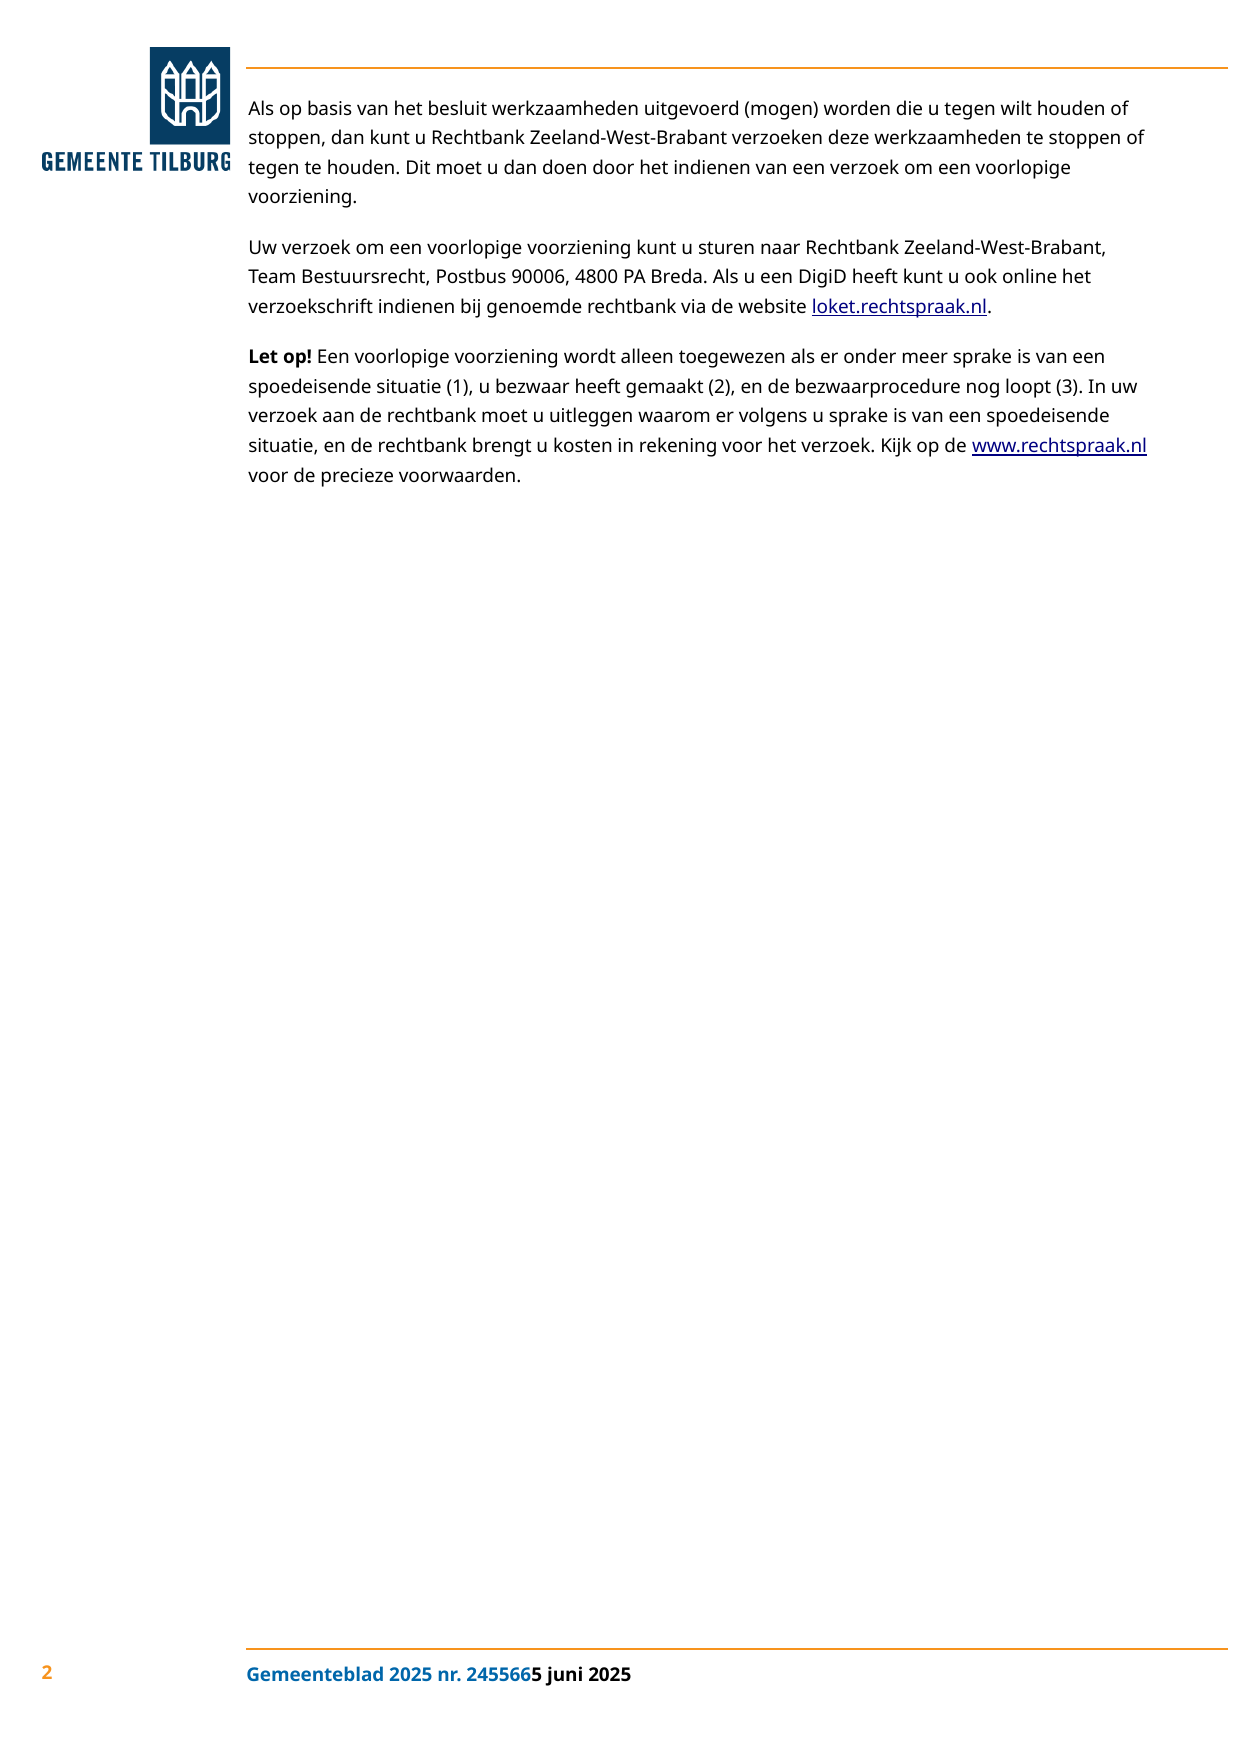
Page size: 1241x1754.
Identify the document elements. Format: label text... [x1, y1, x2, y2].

text Als op basis van het besluit werkzaamheden uitgevoerd (mogen) worden die u tegen wilt houden of stoppen, dan kunt u Rechtbank Zeeland-West-Brabant verzoeken deze werkzaamheden te stoppen of tegen te houden. Dit moet u dan doen door het indienen van een verzoek om een voorlopige voorziening. [248, 95, 1152, 209]
text Let op! Een voorlopige voorziening wordt alleen toegewezen als er onder meer sprake is van een spoedeisende situatie (1), u bezwaar heeft gemaakt (2), en de bezwaarprocedure nog loopt (3). In uw verzoek aan de rechtbank moet u uitleggen waarom er volgens u sprake is van een spoedeisende situatie, en de rechtbank brengt u kosten in rekening voor het verzoek. Kijk op de www.rechtspraak.nl voor de precieze voorwaarden. [248, 343, 1152, 488]
picture [41, 47, 231, 172]
text Uw verzoek om een voorlopige voorziening kunt u sturen naar Rechtbank Zeeland-West-Brabant, Team Bestuursrecht, Postbus 90006, 4800 PA Breda. Als u een DigiD heeft kunt u ook online het verzoekschrift indienen bij genoemde rechtbank via de website loket.rechtspraak.nl. [248, 234, 1152, 319]
